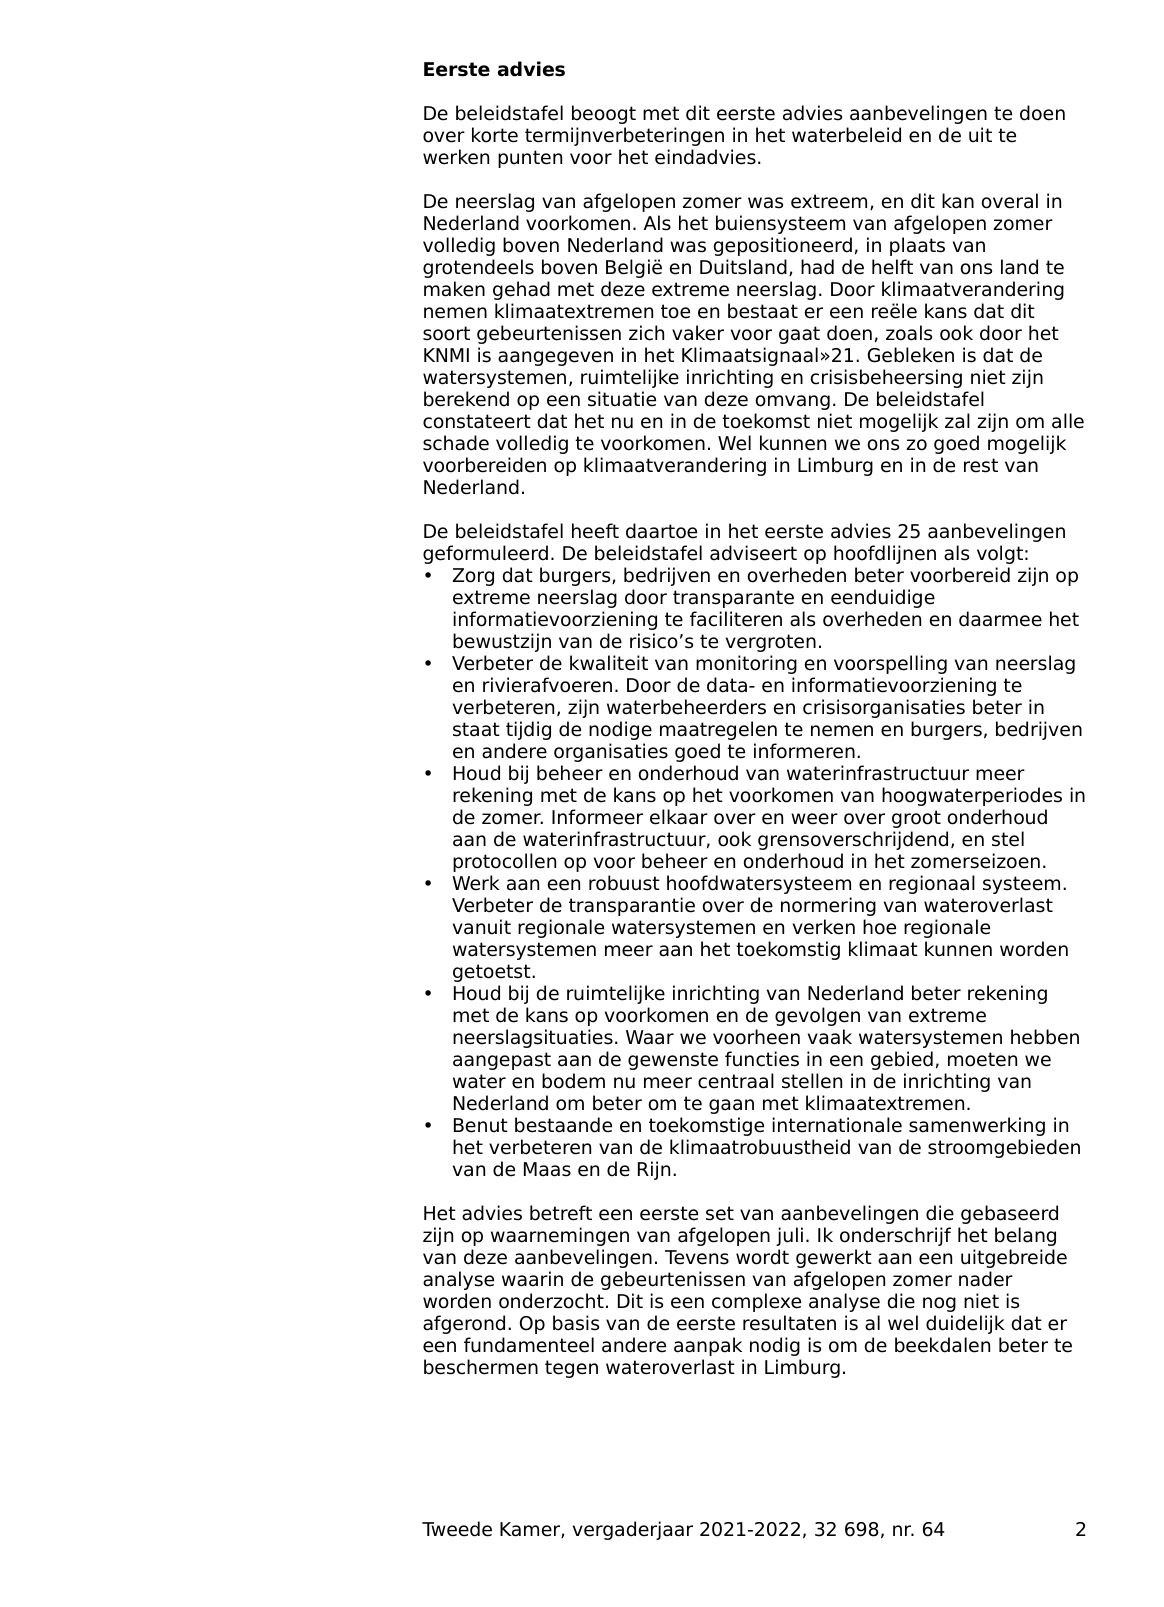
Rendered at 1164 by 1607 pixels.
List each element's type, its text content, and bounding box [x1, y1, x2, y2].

subtitle Eerste advies [422, 59, 1087, 81]
text De neerslag van afgelopen zomer was extreem, en dit kan overal in Nederland voorkomen. Als het buiensysteem van afgelopen zomer volledig boven Nederland was gepositioneerd, in plaats van grotendeels boven België en Duitsland, had de helft van ons land te maken gehad met deze extreme neerslag. Door klimaatverandering nemen klimaatextremen toe en bestaat er een reële kans dat dit soort gebeurtenissen zich vaker voor gaat doen, zoals ook door het KNMI is aangegeven in het Klimaatsignaal»21. Gebleken is dat de watersystemen, ruimtelijke inrichting en crisisbeheersing niet zijn berekend op een situatie van deze omvang. De beleidstafel constateert dat het nu en in de toekomst niet mogelijk zal zijn om alle schade volledig te voorkomen. Wel kunnen we ons zo goed mogelijk voorbereiden op klimaatverandering in Limburg en in de rest van Nederland. [422, 191, 1087, 499]
text • Houd bij beheer en onderhoud van waterinfrastructuur meer rekening met de kans op het voorkomen van hoogwaterperiodes in de zomer. Informeer elkaar over en weer over groot onderhoud aan de waterinfrastructuur, ook grensoverschrijdend, en stel protocollen op voor beheer en onderhoud in het zomerseizoen. [422, 763, 1087, 873]
text • Zorg dat burgers, bedrijven en overheden beter voorbereid zijn op extreme neerslag door transparante en eenduidige informatievoorziening te faciliteren als overheden en daarmee het bewustzijn van de risico’s te vergroten. [422, 565, 1087, 653]
text • Werk aan een robuust hoofdwatersysteem en regionaal systeem. Verbeter de transparantie over de normering van wateroverlast vanuit regionale watersystemen en verken hoe regionale watersystemen meer aan het toekomstig klimaat kunnen worden getoetst. [422, 873, 1087, 983]
text De beleidstafel beoogt met dit eerste advies aanbevelingen te doen over korte termijnverbeteringen in het waterbeleid en de uit te werken punten voor het eindadvies. [422, 103, 1087, 169]
text Het advies betreft een eerste set van aanbevelingen die gebaseerd zijn op waarnemingen van afgelopen juli. Ik onderschrijf het belang van deze aanbevelingen. Tevens wordt gewerkt aan een uitgebreide analyse waarin de gebeurtenissen van afgelopen zomer nader worden onderzocht. Dit is een complexe analyse die nog niet is afgerond. Op basis van de eerste resultaten is al wel duidelijk dat er een fundamenteel andere aanpak nodig is om de beekdalen beter te beschermen tegen wateroverlast in Limburg. [422, 1203, 1087, 1379]
text • Houd bij de ruimtelijke inrichting van Nederland beter rekening met de kans op voorkomen en de gevolgen van extreme neerslagsituaties. Waar we voorheen vaak watersystemen hebben aangepast aan de gewenste functies in een gebied, moeten we water en bodem nu meer centraal stellen in de inrichting van Nederland om beter om te gaan met klimaatextremen. [422, 983, 1087, 1115]
text De beleidstafel heeft daartoe in het eerste advies 25 aanbevelingen geformuleerd. De beleidstafel adviseert op hoofdlijnen als volgt: [422, 521, 1087, 565]
text • Verbeter de kwaliteit van monitoring en voorspelling van neerslag en rivierafvoeren. Door de data- en informatievoorziening te verbeteren, zijn waterbeheerders en crisisorganisaties beter in staat tijdig de nodige maatregelen te nemen en burgers, bedrijven en andere organisaties goed te informeren. [422, 653, 1087, 763]
text • Benut bestaande en toekomstige internationale samenwerking in het verbeteren van de klimaatrobuustheid van de stroomgebieden van de Maas en de Rijn. [422, 1115, 1087, 1181]
